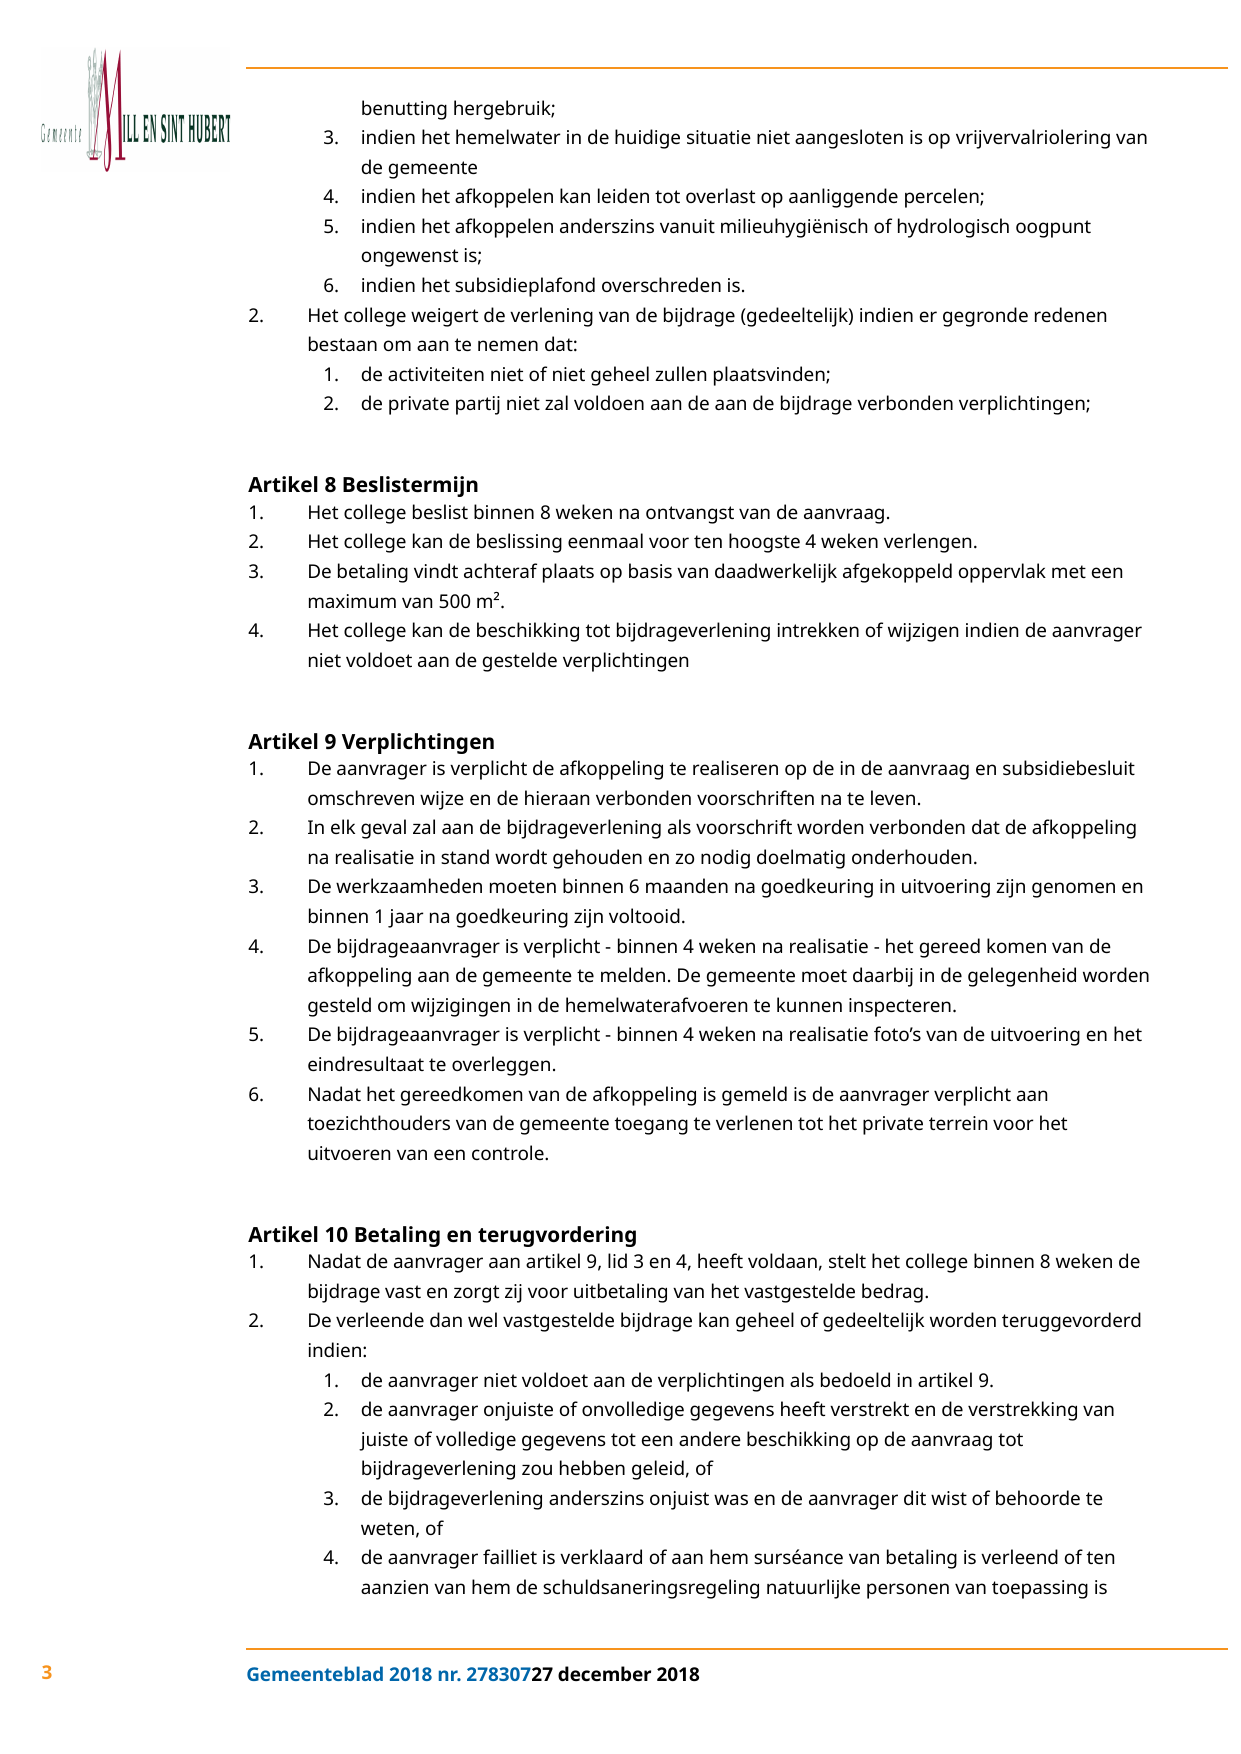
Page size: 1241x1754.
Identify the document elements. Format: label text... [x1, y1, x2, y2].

list de aanvrager failliet is verklaard of aan hem surséance van betaling is verleend of ten aanzien van hem de schuldsaneringsregeling natuurlijke personen van toepassing is [323, 1544, 1152, 1599]
list de private partij niet zal voldoen aan de aan de bijdrage verbonden verplichtingen; [323, 391, 1152, 416]
list De bijdrageaanvrager is verplicht - binnen 4 weken na realisatie - het gereed komen van de afkoppeling aan de gemeente te melden. De gemeente moet daarbij in de gelegenheid worden gesteld om wijzigingen in de hemelwaterafvoeren te kunnen inspecteren. [248, 933, 1152, 1018]
list Het college kan de beslissing eenmaal voor ten hoogste 4 weken verlengen. [248, 529, 1152, 554]
list Het college beslist binnen 8 weken na ontvangst van de aanvraag. [248, 499, 1152, 525]
list Het college kan de beschikking tot bijdrageverlening intrekken of wijzigen indien de aanvrager niet voldoet aan de gestelde verplichtingen [248, 617, 1152, 673]
picture [41, 47, 231, 172]
text Artikel 8 Beslistermijn [248, 471, 1152, 499]
list de aanvrager niet voldoet aan de verplichtingen als bedoeld in artikel 9. [323, 1367, 1152, 1392]
list indien het hemelwater in de huidige situatie niet aangesloten is op vrijvervalriolering van de gemeente [323, 124, 1152, 180]
list indien het subsidieplafond overschreden is. [323, 272, 1152, 298]
list Nadat het gereedkomen van de afkoppeling is gemeld is de aanvrager verplicht aan toezichthouders van de gemeente toegang te verlenen tot het private terrein voor het uitvoeren van een controle. [248, 1081, 1152, 1166]
list De bijdrageaanvrager is verplicht - binnen 4 weken na realisatie foto’s van de uitvoering en het eindresultaat te overleggen. [248, 1022, 1152, 1077]
list De werkzaamheden moeten binnen 6 maanden na goedkeuring in uitvoering zijn genomen en binnen 1 jaar na goedkeuring zijn voltooid. [248, 874, 1152, 929]
text Artikel 10 Betaling en terugvordering [248, 1220, 1152, 1248]
list de activiteiten niet of niet geheel zullen plaatsvinden; [323, 361, 1152, 387]
list Nadat de aanvrager aan artikel 9, lid 3 en 4, heeft voldaan, stelt het college binnen 8 weken de bijdrage vast en zorgt zij voor uitbetaling van het vastgestelde bedrag. [248, 1248, 1152, 1304]
list De betaling vindt achteraf plaats op basis van daadwerkelijk afgekoppeld oppervlak met een maximum van 500 m². [248, 558, 1152, 613]
list De aanvrager is verplicht de afkoppeling te realiseren op de in de aanvraag en subsidiebesluit omschreven wijze en de hieraan verbonden voorschriften na te leven. [248, 755, 1152, 811]
list In elk geval zal aan de bijdrageverlening als voorschrift worden verbonden dat de afkoppeling na realisatie in stand wordt gehouden en zo nodig doelmatig onderhouden. [248, 814, 1152, 870]
list indien het afkoppelen anderszins vanuit milieuhygiënisch of hydrologisch oogpunt ongewenst is; [323, 213, 1152, 268]
list De verleende dan wel vastgestelde bijdrage kan geheel of gedeeltelijk worden teruggevorderd indien: [248, 1308, 1152, 1363]
list Het college weigert de verlening van de bijdrage (gedeeltelijk) indien er gegronde redenen bestaan om aan te nemen dat: [248, 302, 1152, 357]
list de bijdrageverlening anderszins onjuist was en de aanvrager dit wist of behoorde te weten, of [323, 1485, 1152, 1540]
list benutting hergebruik; [323, 95, 1152, 121]
list de aanvrager onjuiste of onvolledige gegevens heeft verstrekt en de verstrekking van juiste of volledige gegevens tot een andere beschikking op de aanvraag tot bijdrageverlening zou hebben geleid, of [323, 1396, 1152, 1481]
text Artikel 9 Verplichtingen [248, 727, 1152, 755]
list indien het afkoppelen kan leiden tot overlast op aanliggende percelen; [323, 183, 1152, 209]
